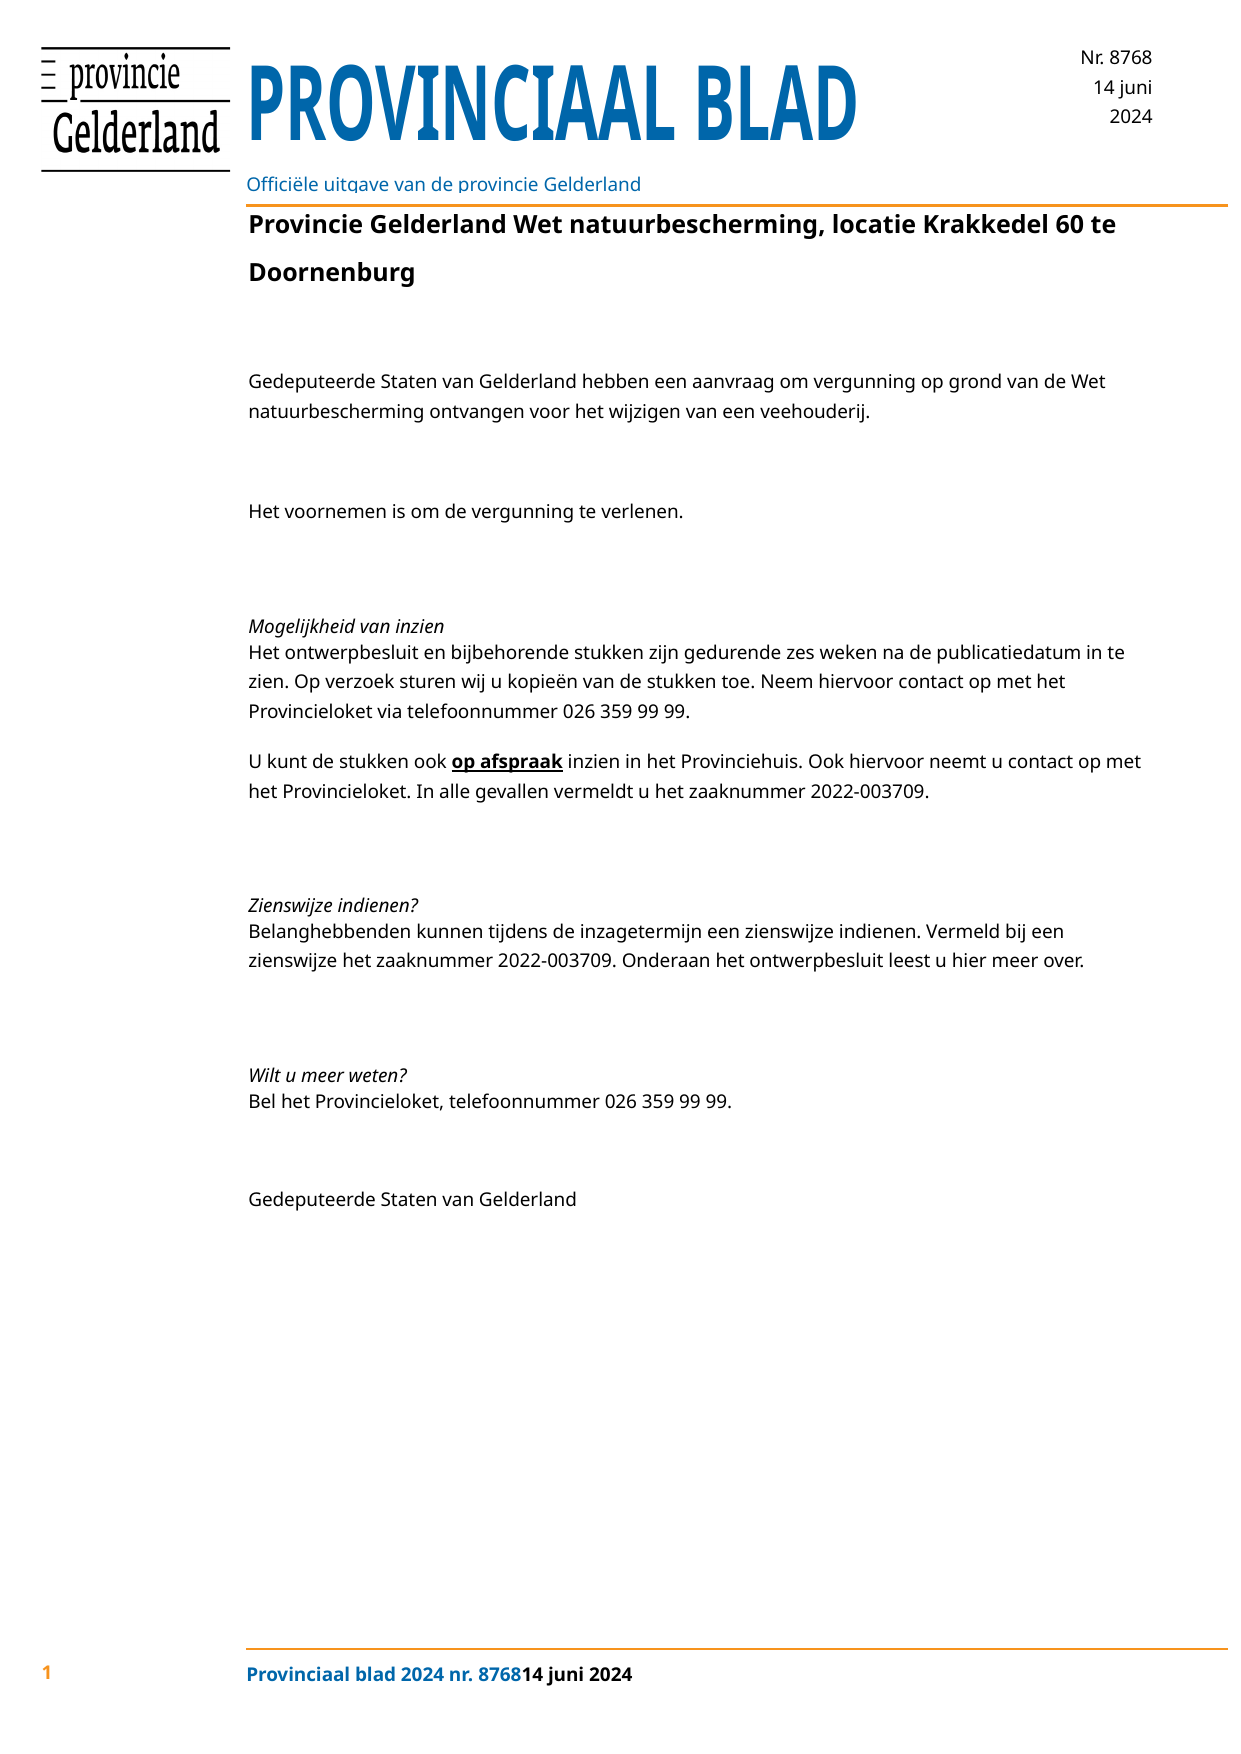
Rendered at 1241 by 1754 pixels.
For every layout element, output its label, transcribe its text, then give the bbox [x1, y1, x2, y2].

picture [41, 47, 231, 172]
text Het ontwerpbesluit en bijbehorende stukken zijn gedurende zes weken na de publicatiedatum in te zien. Op verzoek sturen wij u kopieën van de stukken toe. Neem hiervoor contact op met het Provincieloket via telefoonnummer 026 359 99 99. [248, 639, 1152, 724]
text Bel het Provincieloket, telefoonnummer 026 359 99 99. [248, 1088, 1152, 1113]
text Het voornemen is om de vergunning te verlenen. [248, 499, 1152, 524]
text Zienswijze indienen? [248, 892, 1152, 918]
text Belanghebbenden kunnen tijdens de inzagetermijn een zienswijze indienen. Vermeld bij een zienswijze het zaaknummer 2022-003709. Onderaan het ontwerpbesluit leest u hier meer over. [248, 918, 1152, 973]
text Gedeputeerde Staten van Gelderland hebben een aanvraag om vergunning op grond van de Wet natuurbescherming ontvangen voor het wijzigen van een veehouderij. [248, 368, 1152, 424]
text Gedeputeerde Staten van Gelderland [248, 1186, 1152, 1212]
text Provincie Gelderland Wet natuurbescherming, locatie Krakkedel 60 te Doornenburg [248, 207, 1152, 288]
text U kunt de stukken ook op afspraak inzien in het Provinciehuis. Ook hiervoor neemt u contact op met het Provincieloket. In alle gevallen vermeldt u het zaaknummer 2022-003709. [248, 748, 1152, 804]
text Mogelijkheid van inzien [248, 613, 1152, 639]
text Wilt u meer weten? [248, 1062, 1152, 1088]
